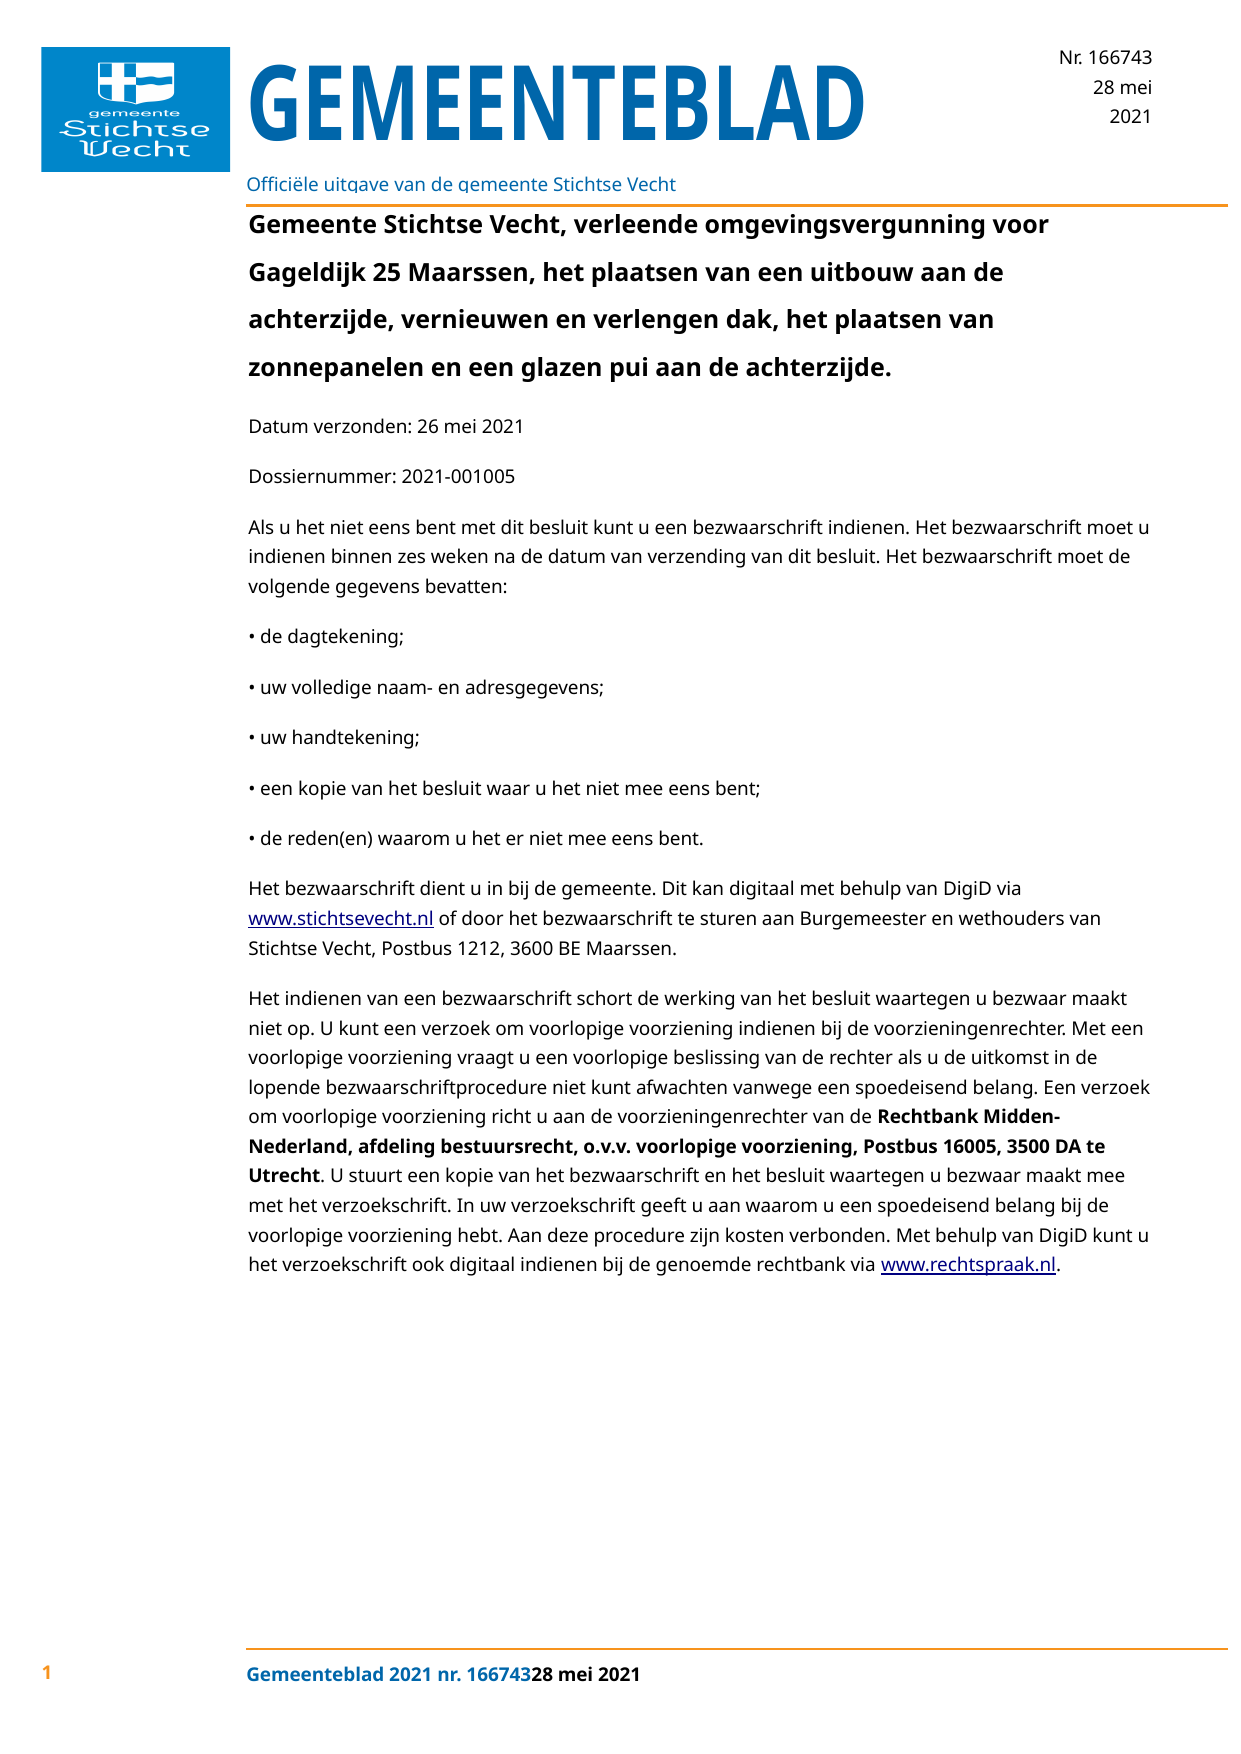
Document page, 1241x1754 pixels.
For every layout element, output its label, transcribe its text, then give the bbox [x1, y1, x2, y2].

picture [137, 63, 174, 103]
text • de reden(en) waarom u het er niet mee eens bent. [248, 825, 1152, 851]
picture [99, 63, 135, 101]
text Het indienen van een bezwaarschrift schort de werking van het besluit waartegen u bezwaar maakt niet op. U kunt een verzoek om voorlopige voorziening indienen bij de voorzieningenrechter. Met een voorlopige voorziening vraagt u een voorlopige beslissing van de rechter als u de uitkomst in de lopende bezwaarschriftprocedure niet kunt afwachten vanwege een spoedeisend belang. Een verzoek om voorlopige voorziening richt u aan de voorzieningenrechter van de Rechtbank Midden-Nederland, afdeling bestuursrecht, o.v.v. voorlopige voorziening, Postbus 16005, 3500 DA te Utrecht. U stuurt een kopie van het bezwaarschrift en het besluit waartegen u bezwaar maakt mee met het verzoekschrift. In uw verzoekschrift geeft u aan waarom u een spoedeisend belang bij de voorlopige voorziening hebt. Aan deze procedure zijn kosten verbonden. Met behulp van DigiD kunt u het verzoekschrift ook digitaal indienen bij de genoemde rechtbank via www.rechtspraak.nl. [248, 985, 1152, 1277]
text Gemeente Stichtse Vecht, verleende omgevingsvergunning voor Gageldijk 25 Maarssen, het plaatsen van een uitbouw aan de achterzijde, vernieuwen en verlengen dak, het plaatsen van zonnepanelen en een glazen pui aan de achterzijde. [248, 207, 1152, 384]
text • uw handtekening; [248, 724, 1152, 750]
text Als u het niet eens bent met dit besluit kunt u een bezwaarschrift indienen. Het bezwaarschrift moet u indienen binnen zes weken na de datum van verzending van dit besluit. Het bezwaarschrift moet de volgende gegevens bevatten: [248, 514, 1152, 599]
text • uw volledige naam- en adresgegevens; [248, 674, 1152, 700]
text • de dagtekening; [248, 623, 1152, 649]
text Dossiernummer: 2021-001005 [248, 463, 1152, 489]
text Datum verzonden: 26 mei 2021 [248, 413, 1152, 439]
text Het bezwaarschrift dient u in bij de gemeente. Dit kan digitaal met behulp van DigiD via www.stichtsevecht.nl of door het bezwaarschrift te sturen aan Burgemeester en wethouders van Stichtse Vecht, Postbus 1212, 3600 BE Maarssen. [248, 876, 1152, 961]
text • een kopie van het besluit waar u het niet mee eens bent; [248, 775, 1152, 801]
